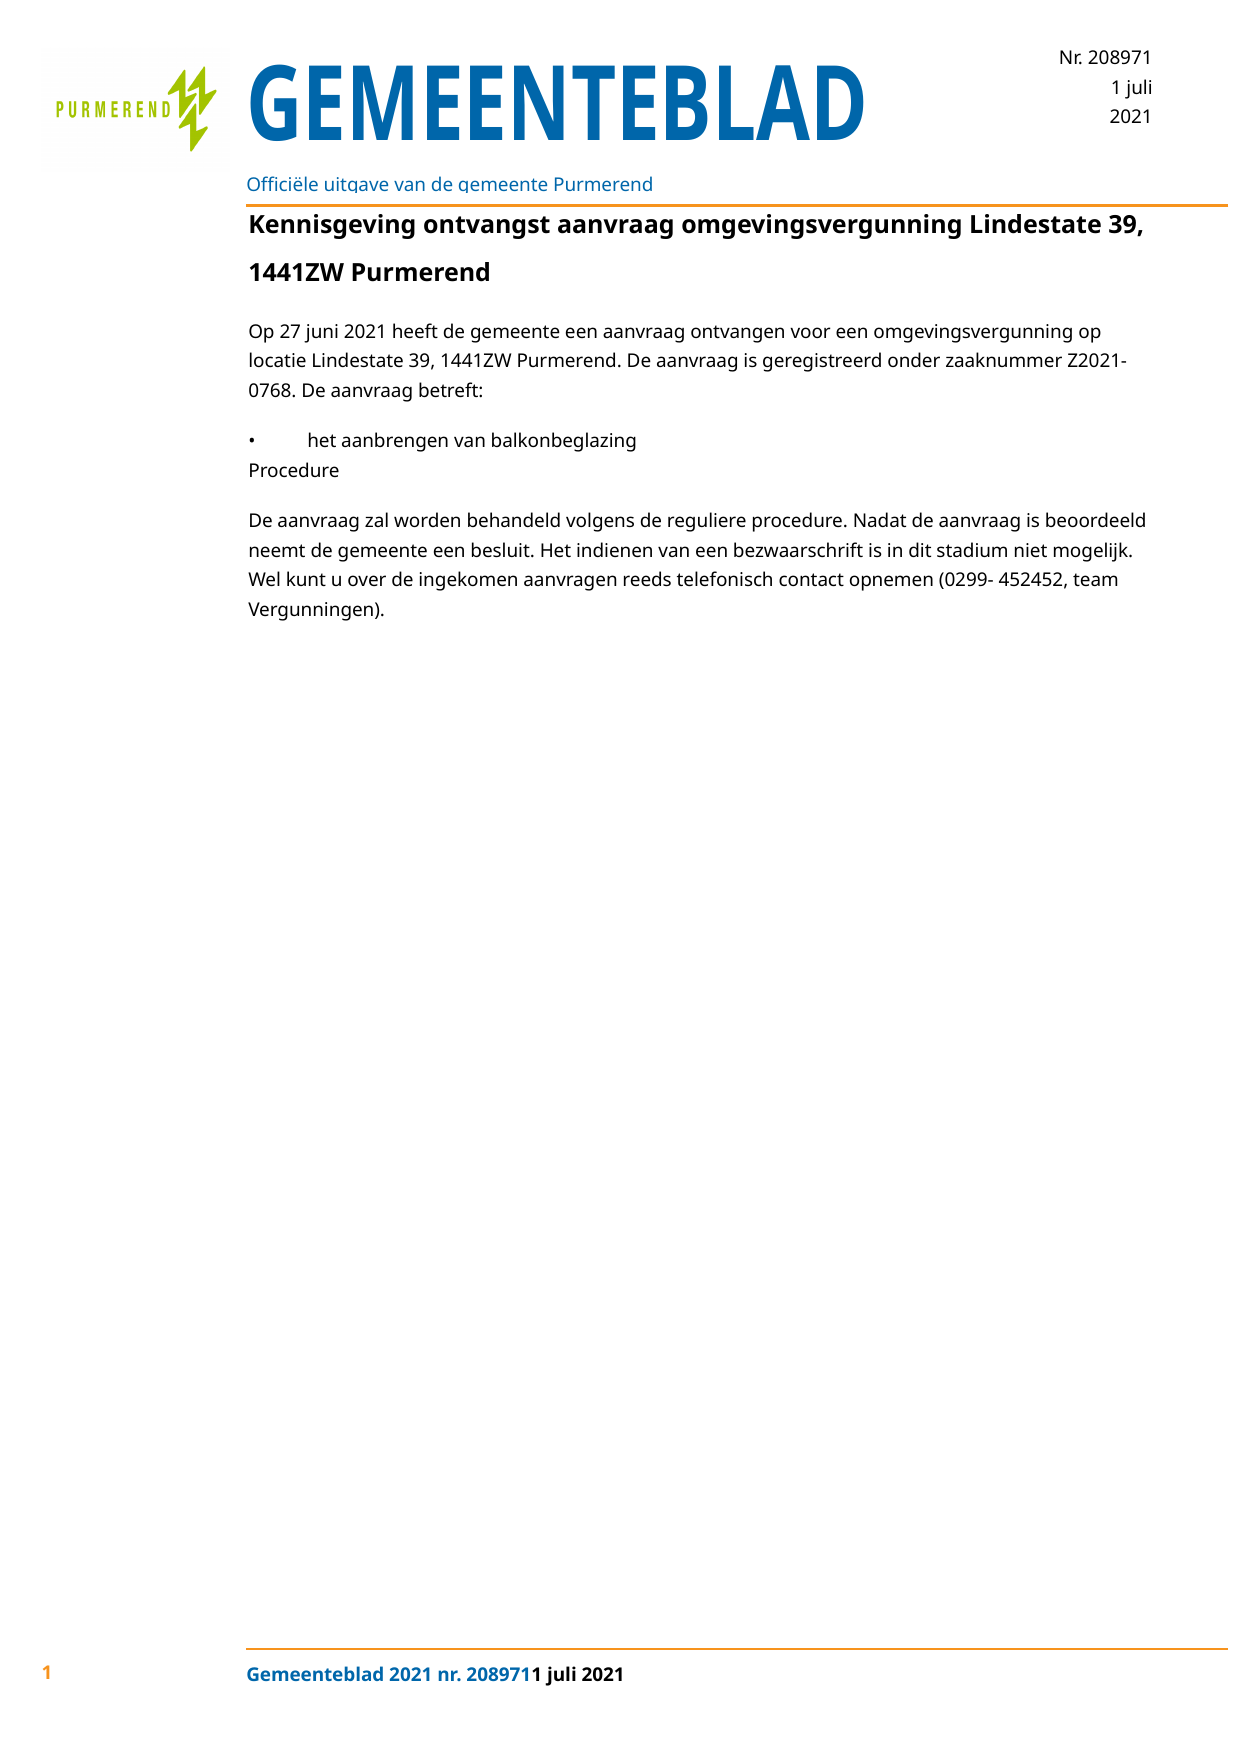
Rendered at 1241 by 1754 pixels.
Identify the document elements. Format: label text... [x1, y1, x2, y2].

list het aanbrengen van balkonbeglazing [248, 427, 1152, 453]
text Op 27 juni 2021 heeft de gemeente een aanvraag ontvangen voor een omgevingsvergunning op locatie Lindestate 39, 1441ZW Purmerend. De aanvraag is geregistreerd onder zaaknummer Z2021-0768. De aanvraag betreft: [248, 318, 1152, 403]
picture [41, 47, 231, 172]
text Kennisgeving ontvangst aanvraag omgevingsvergunning Lindestate 39, 1441ZW Purmerend [248, 207, 1152, 288]
text Procedure [248, 457, 1152, 483]
text De aanvraag zal worden behandeld volgens de reguliere procedure. Nadat de aanvraag is beoordeeld neemt de gemeente een besluit. Het indienen van een bezwaarschrift is in dit stadium niet mogelijk. Wel kunt u over de ingekomen aanvragen reeds telefonisch contact opnemen (0299- 452452, team Vergunningen). [248, 507, 1152, 622]
